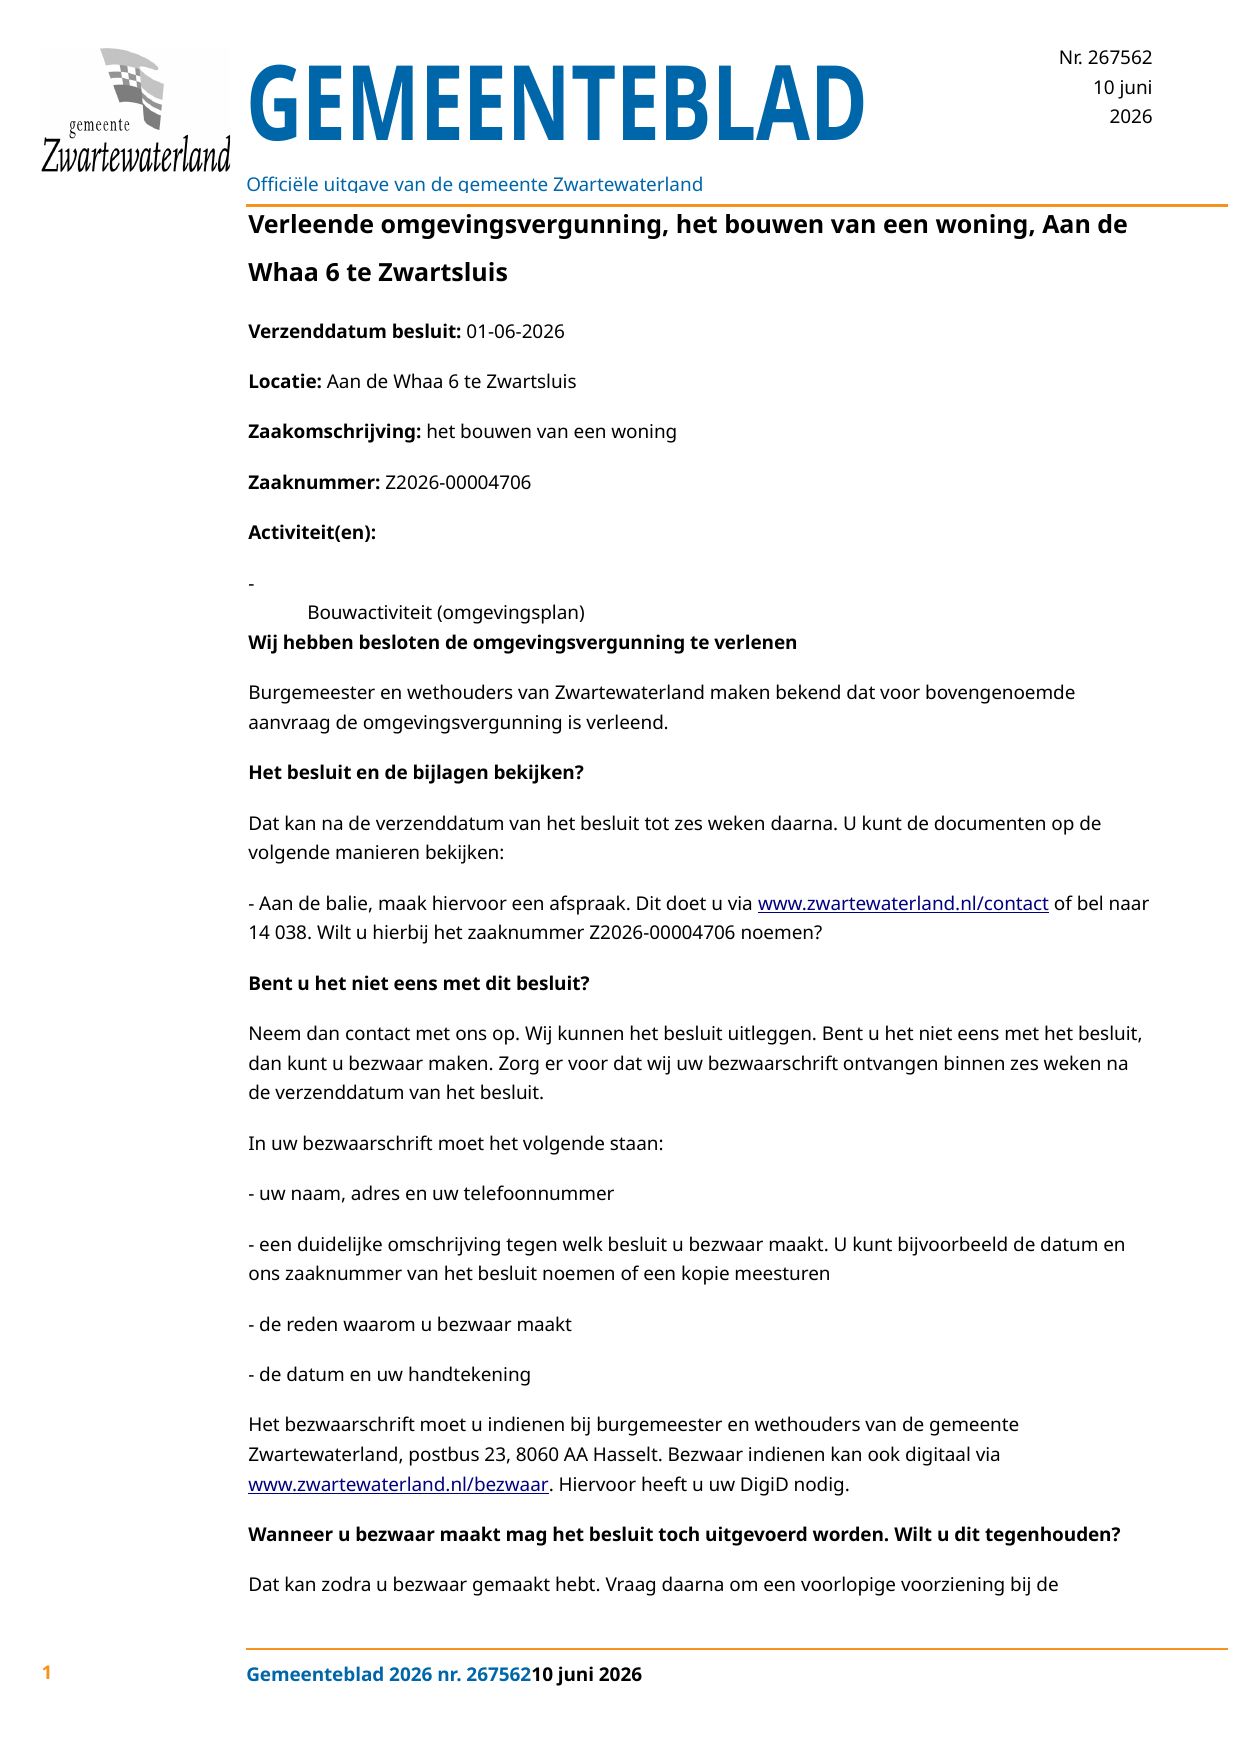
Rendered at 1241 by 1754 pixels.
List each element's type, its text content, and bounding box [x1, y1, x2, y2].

text Het bezwaarschrift moet u indienen bij burgemeester en wethouders van de gemeente Zwartewaterland, postbus 23, 8060 AA Hasselt. Bezwaar indienen kan ook digitaal via www.zwartewaterland.nl/bezwaar. Hiervoor heeft u uw DigiD nodig. [248, 1412, 1152, 1497]
picture [41, 47, 231, 172]
text Verzenddatum besluit: 01-06-2026 [248, 318, 1152, 344]
text - een duidelijke omschrijving tegen welk besluit u bezwaar maakt. U kunt bijvoorbeeld de datum en ons zaaknummer van het besluit noemen of een kopie meesturen [248, 1231, 1152, 1286]
text Dat kan zodra u bezwaar gemaakt hebt. Vraag daarna om een voorlopige voorziening bij de [248, 1572, 1152, 1597]
text Bent u het niet eens met dit besluit? [248, 970, 1152, 996]
text Neem dan contact met ons op. Wij kunnen het besluit uitleggen. Bent u het niet eens met het besluit, dan kunt u bezwaar maken. Zorg er voor dat wij uw bezwaarschrift ontvangen binnen zes weken na de verzenddatum van het besluit. [248, 1020, 1152, 1105]
text Verleende omgevingsvergunning, het bouwen van een woning, Aan de Whaa 6 te Zwartsluis [248, 207, 1152, 288]
text Dat kan na de verzenddatum van het besluit tot zes weken daarna. U kunt de documenten op de volgende manieren bekijken: [248, 810, 1152, 865]
text - de reden waarom u bezwaar maakt [248, 1311, 1152, 1337]
text - uw naam, adres en uw telefoonnummer [248, 1180, 1152, 1206]
list Bouwactiviteit (omgevingsplan) [248, 599, 1152, 625]
text - de datum en uw handtekening [248, 1361, 1152, 1387]
text In uw bezwaarschrift moet het volgende staan: [248, 1130, 1152, 1156]
text Zaaknummer: Z2026-00004706 [248, 469, 1152, 495]
text Activiteit(en): [248, 519, 1152, 545]
text Het besluit en de bijlagen bekijken? [248, 759, 1152, 785]
text Burgemeester en wethouders van Zwartewaterland maken bekend dat voor bovengenoemde aanvraag de omgevingsvergunning is verleend. [248, 679, 1152, 735]
text Wij hebben besloten de omgevingsvergunning te verlenen [248, 629, 1152, 655]
text Locatie: Aan de Whaa 6 te Zwartsluis [248, 368, 1152, 394]
text Zaakomschrijving: het bouwen van een woning [248, 419, 1152, 444]
text - Aan de balie, maak hiervoor een afspraak. Dit doet u via www.zwartewaterland.nl/contact of bel naar 14 038. Wilt u hierbij het zaaknummer Z2026-00004706 noemen? [248, 890, 1152, 945]
text Wanneer u bezwaar maakt mag het besluit toch uitgevoerd worden. Wilt u dit tegenhouden? [248, 1521, 1152, 1547]
